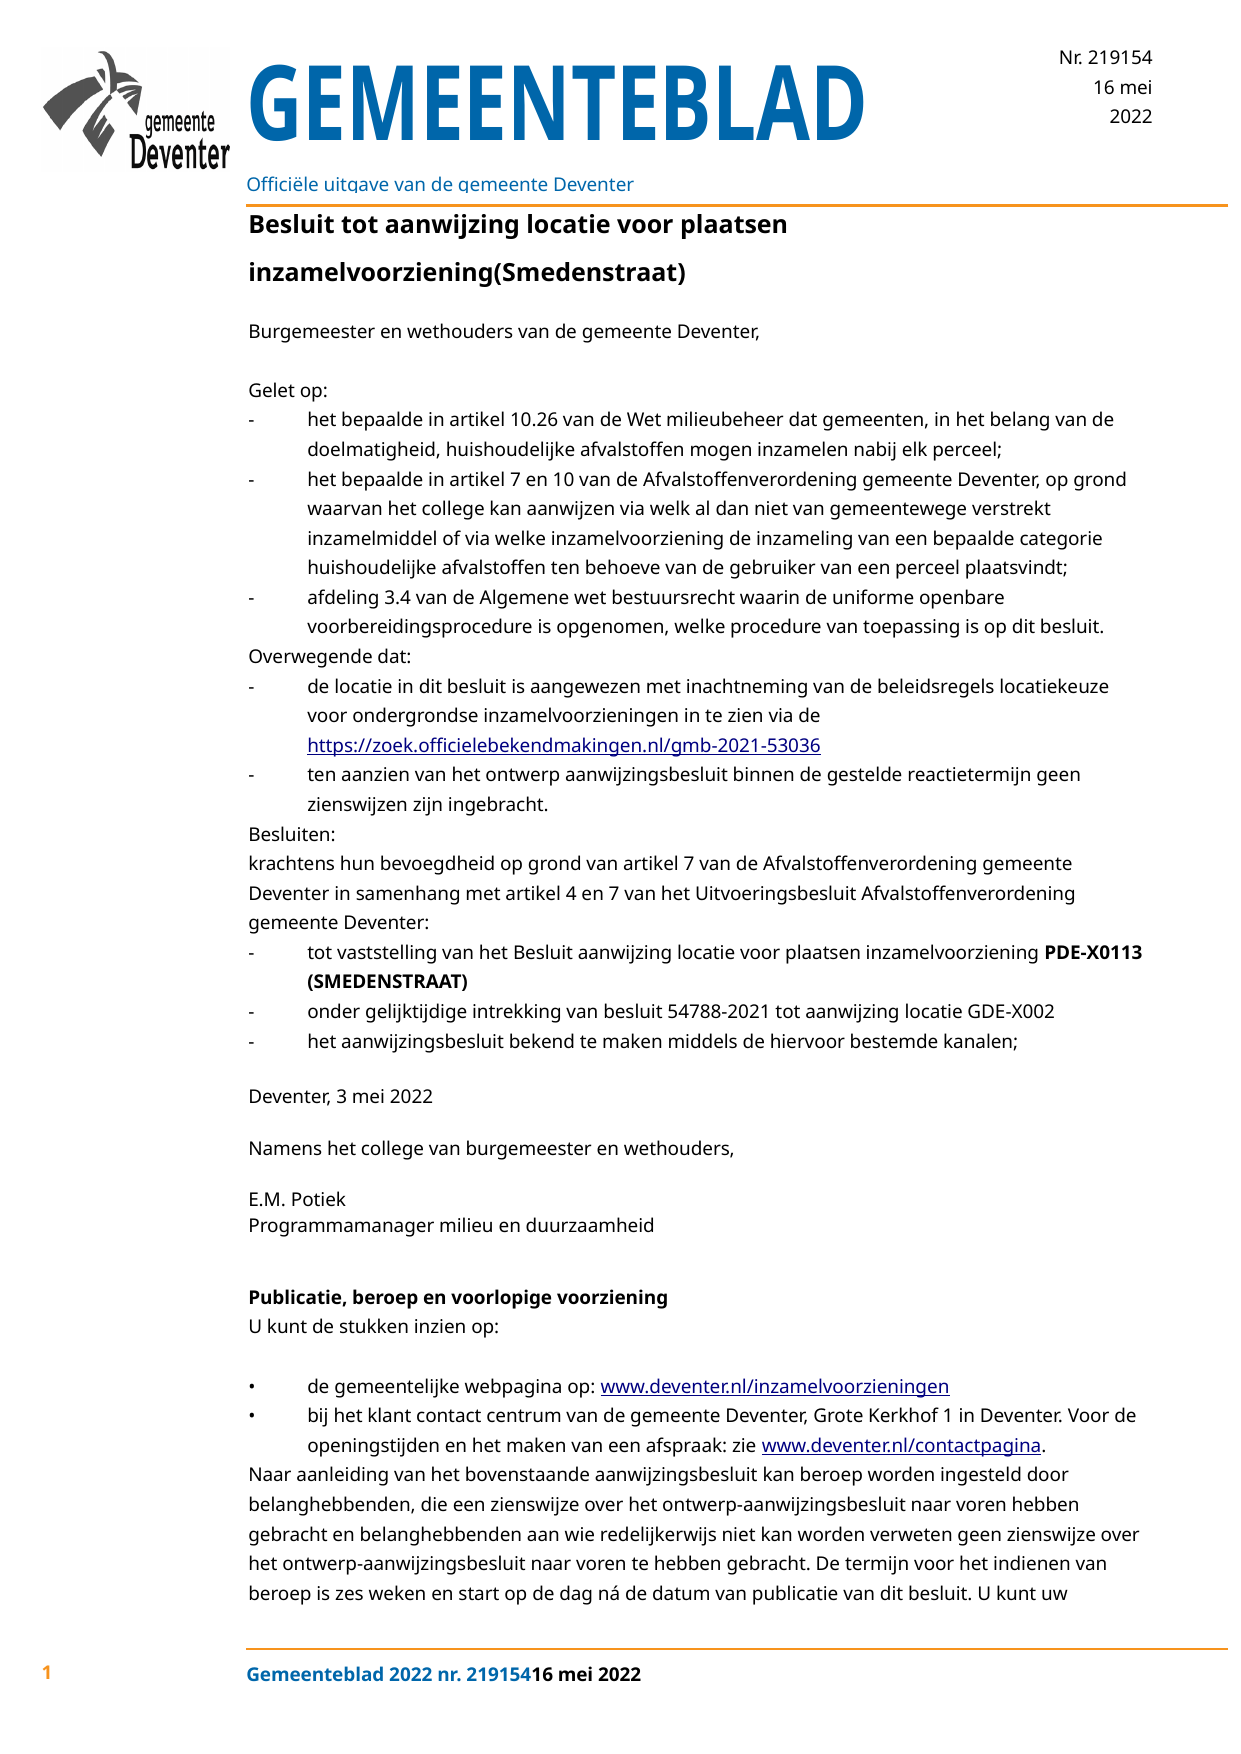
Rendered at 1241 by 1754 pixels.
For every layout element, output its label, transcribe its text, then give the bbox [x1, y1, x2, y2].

list bij het klant contact centrum van de gemeente Deventer, Grote Kerkhof 1 in Deventer. Voor de openingstijden en het maken van een afspraak: zie www.deventer.nl/contactpagina. [248, 1402, 1152, 1458]
list het bepaalde in artikel 7 en 10 van de Afvalstoffenverordening gemeente Deventer, op grond waarvan het college kan aanwijzen via welk al dan niet van gemeentewege verstrekt inzamelmiddel of via welke inzamelvoorziening de inzameling van een bepaalde categorie huishoudelijke afvalstoffen ten behoeve van de gebruiker van een perceel plaatsvindt; [248, 466, 1152, 580]
text Programmamanager milieu en duurzaamheid [248, 1212, 1152, 1238]
text Gelet op: [248, 377, 1152, 403]
text Overwegende dat: [248, 643, 1152, 669]
list het bepaalde in artikel 10.26 van de Wet milieubeheer dat gemeenten, in het belang van de doelmatigheid, huishoudelijke afvalstoffen mogen inzamelen nabij elk perceel; [248, 407, 1152, 462]
text Publicatie, beroep en voorlopige voorziening [248, 1284, 1152, 1310]
text E.M. Potiek [248, 1186, 1152, 1212]
list de gemeentelijke webpagina op: www.deventer.nl/inzamelvoorzieningen [248, 1373, 1152, 1399]
text Besluiten: [248, 821, 1152, 847]
text krachtens hun bevoegdheid op grond van artikel 7 van de Afvalstoffenverordening gemeente Deventer in samenhang met artikel 4 en 7 van het Uitvoeringsbesluit Afvalstoffenverordening gemeente Deventer: [248, 850, 1152, 935]
list afdeling 3.4 van de Algemene wet bestuursrecht waarin de uniforme openbare voorbereidingsprocedure is opgenomen, welke procedure van toepassing is op dit besluit. [248, 584, 1152, 639]
list onder gelijktijdige intrekking van besluit 54788-2021 tot aanwijzing locatie GDE-X002 [248, 998, 1152, 1024]
picture [41, 47, 231, 172]
list de locatie in dit besluit is aangewezen met inachtneming van de beleidsregels locatiekeuze voor ondergrondse inzamelvoorzieningen in te zien via de https://zoek.officielebekendmakingen.nl/gmb-2021-53036 [248, 673, 1152, 758]
list ten aanzien van het ontwerp aanwijzingsbesluit binnen de gestelde reactietermijn geen zienswijzen zijn ingebracht. [248, 762, 1152, 817]
text Deventer, 3 mei 2022 [248, 1083, 1152, 1109]
text Besluit tot aanwijzing locatie voor plaatsen inzamelvoorziening(Smedenstraat) [248, 207, 1152, 288]
text Naar aanleiding van het bovenstaande aanwijzingsbesluit kan beroep worden ingesteld door belanghebbenden, die een zienswijze over het ontwerp-aanwijzingsbesluit naar voren hebben gebracht en belanghebbenden aan wie redelijkerwijs niet kan worden verweten geen zienswijze over het ontwerp-aanwijzingsbesluit naar voren te hebben gebracht. De termijn voor het indienen van beroep is zes weken en start op de dag ná de datum van publicatie van dit besluit. U kunt uw [248, 1462, 1152, 1606]
list het aanwijzingsbesluit bekend te maken middels de hiervoor bestemde kanalen; [248, 1028, 1152, 1054]
list tot vaststelling van het Besluit aanwijzing locatie voor plaatsen inzamelvoorziening PDE-X0113 (SMEDENSTRAAT) [248, 939, 1152, 994]
text Namens het college van burgemeester en wethouders, [248, 1135, 1152, 1160]
text Burgemeester en wethouders van de gemeente Deventer, [248, 318, 1152, 344]
text U kunt de stukken inzien op: [248, 1314, 1152, 1339]
